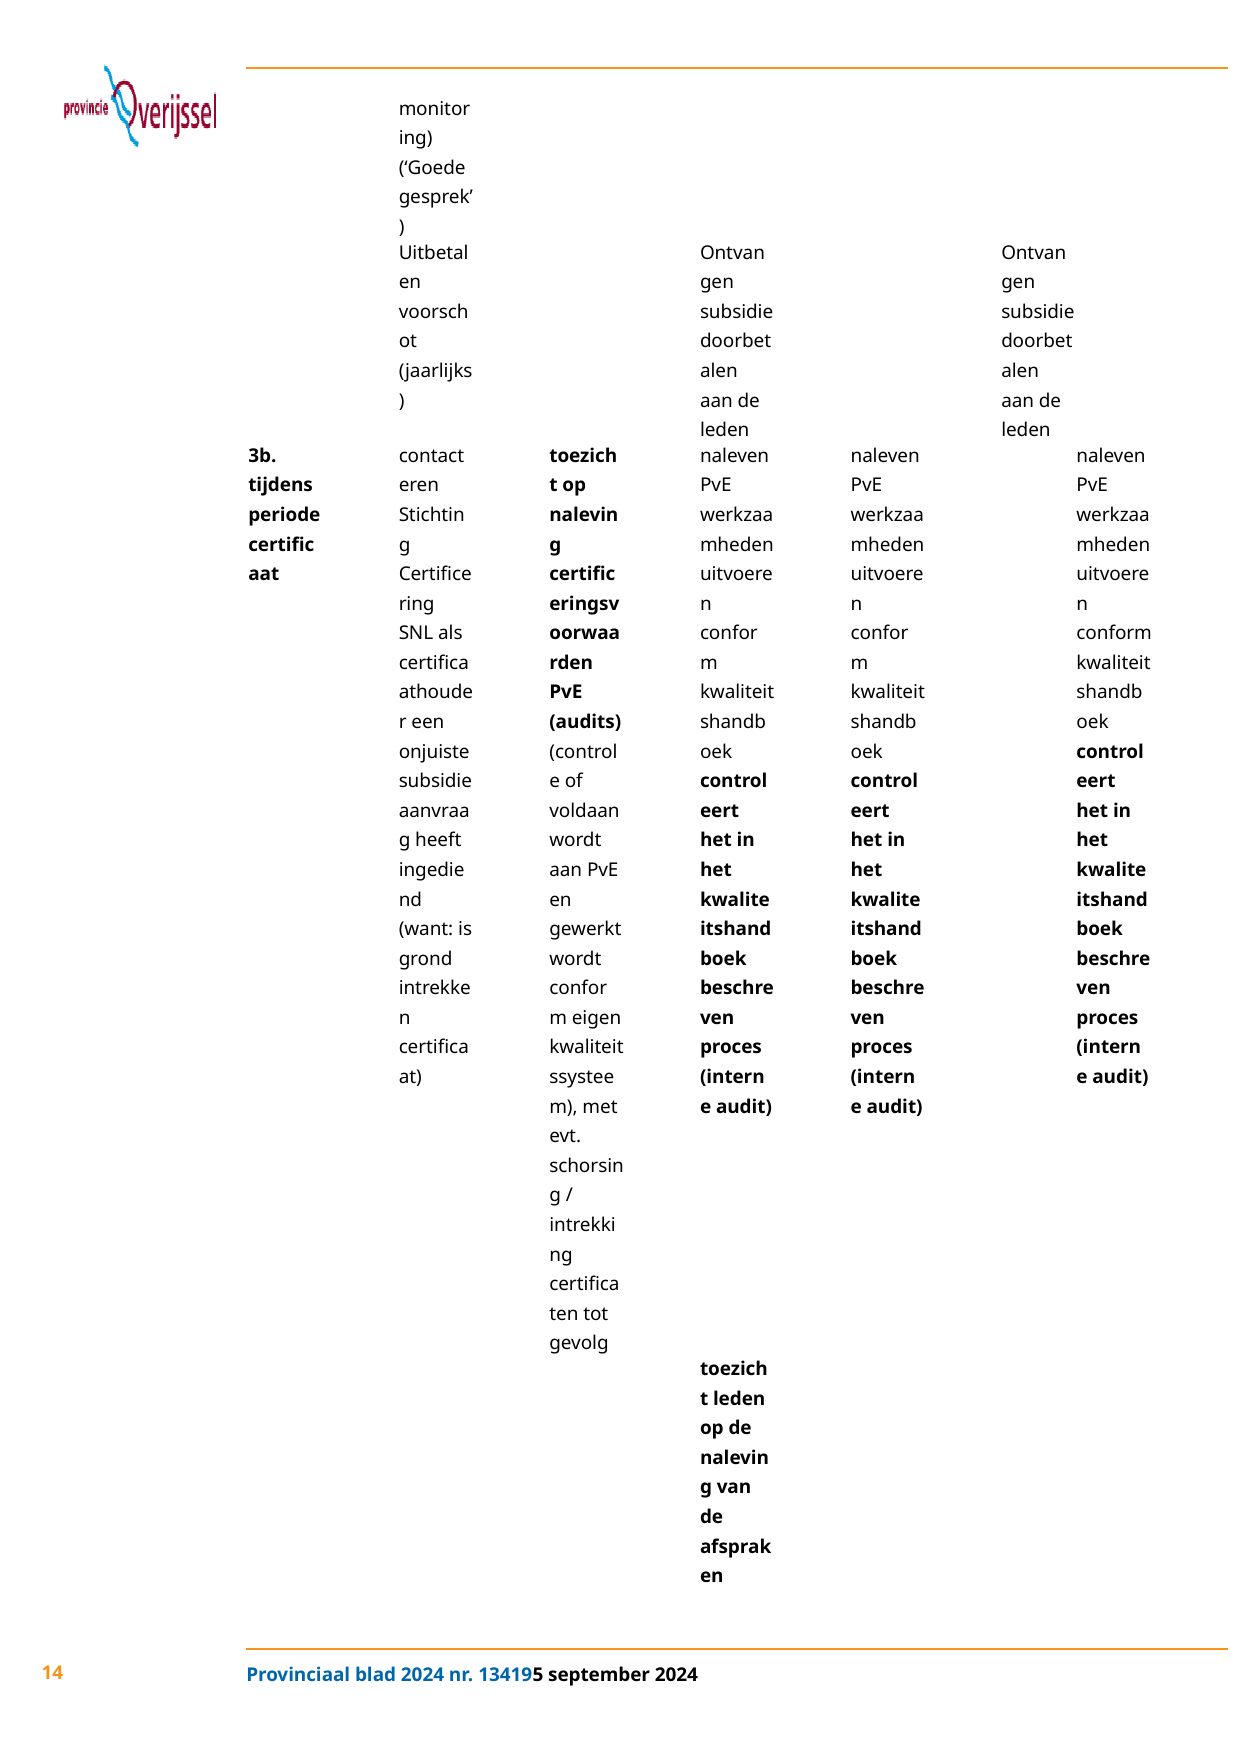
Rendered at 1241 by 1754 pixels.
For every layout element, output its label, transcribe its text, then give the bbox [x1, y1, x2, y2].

table_cell 3b. tijdens periode certificaat [248, 442, 323, 1588]
table_cell [1076, 239, 1152, 442]
table_cell [1001, 442, 1076, 1355]
table_cell [926, 442, 1001, 1355]
table_cell [474, 442, 549, 1588]
table_cell [323, 442, 398, 1588]
table_cell [1076, 95, 1152, 239]
table_cell toezicht op naleving certificeringsvoorwaarden PvE (audits)(controle of voldaan wordt aan PvE en gewerkt wordt conform eigen kwaliteitssysteem), met evt. schorsing / intrekking certificaten tot gevolg [549, 442, 624, 1355]
table_cell [926, 95, 1001, 239]
table_cell [549, 1355, 624, 1588]
table_cell [850, 1355, 926, 1588]
table_cell [399, 1355, 474, 1588]
table_cell [775, 442, 850, 1588]
table_cell [1076, 1355, 1152, 1588]
table_cell [775, 95, 850, 442]
table_cell [700, 95, 775, 239]
table_cell [850, 239, 926, 442]
table_cell [549, 239, 624, 442]
table_cell [323, 95, 398, 442]
table_cell naleven PvE werkzaamheden uitvoeren conform kwaliteitshandboek controleert het in het kwaliteitshandboek beschreven proces (interne audit) [700, 442, 775, 1355]
table_cell Uitbetalen voorschot (jaarlijks) [399, 239, 474, 442]
table_cell [1001, 95, 1076, 239]
table_cell Ontvangen subsidie doorbetalen aan de leden [700, 239, 775, 442]
table_cell [850, 95, 926, 239]
table_cell naleven PvE werkzaamheden uitvoeren conform kwaliteitshandboek controleert het in het kwaliteitshandboek beschreven proces (interne audit) [1076, 442, 1152, 1355]
table_cell [549, 95, 624, 239]
table_cell [474, 95, 549, 442]
table_cell [625, 95, 700, 442]
picture [41, 47, 231, 172]
table_cell [248, 95, 323, 442]
table_cell toezicht leden op de naleving van de afspraken [700, 1355, 775, 1588]
table_cell [926, 239, 1001, 442]
table_cell [926, 1355, 1001, 1588]
table_cell naleven PvE werkzaamheden uitvoeren conform kwaliteitshandboek controleert het in het kwaliteitshandboek beschreven proces (interne audit) [850, 442, 926, 1355]
table_cell [625, 442, 700, 1588]
table_cell monitoring)(‘Goede gesprek’) [399, 95, 474, 239]
table_cell contacteren Stichting Certificering SNL als certificaathouder een onjuiste subsidieaanvraag heeft ingediend (want: is grond intrekken certificaat) [399, 442, 474, 1355]
table_cell Ontvangen subsidie doorbetalen aan de leden [1001, 239, 1076, 442]
table_cell [1001, 1355, 1076, 1588]
